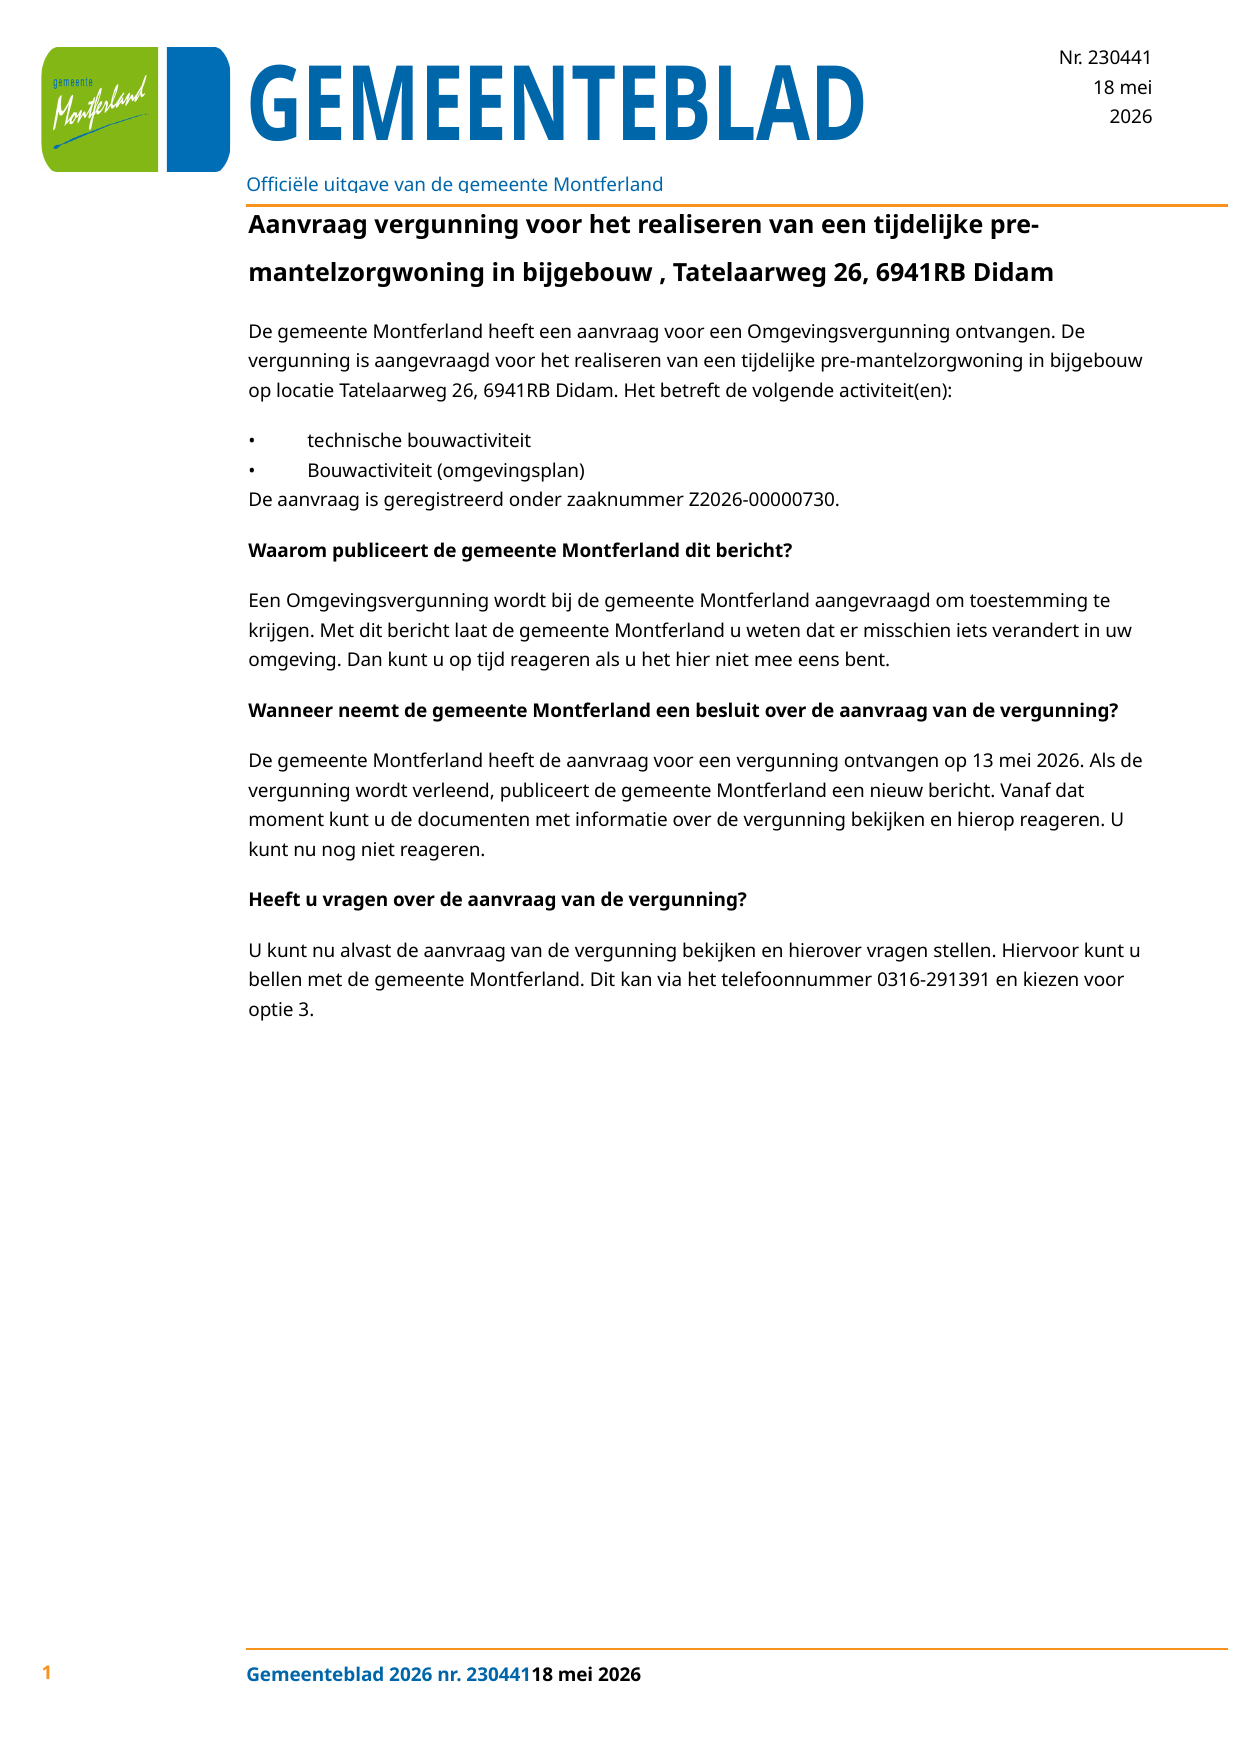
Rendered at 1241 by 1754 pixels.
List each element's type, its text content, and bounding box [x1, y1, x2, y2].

text De gemeente Montferland heeft de aanvraag voor een vergunning ontvangen op 13 mei 2026. Als de vergunning wordt verleend, publiceert de gemeente Montferland een nieuw bericht. Vanaf dat moment kunt u de documenten met informatie over de vergunning bekijken en hierop reageren. U kunt nu nog niet reageren. [248, 747, 1152, 862]
text U kunt nu alvast de aanvraag van de vergunning bekijken en hierover vragen stellen. Hiervoor kunt u bellen met de gemeente Montferland. Dit kan via het telefoonnummer 0316-291391 en kiezen voor optie 3. [248, 937, 1152, 1022]
text Wanneer neemt de gemeente Montferland een besluit over de aanvraag van de vergunning? [248, 697, 1152, 723]
text Waarom publiceert de gemeente Montferland dit bericht? [248, 537, 1152, 563]
list Bouwactiviteit (omgevingsplan) [248, 457, 1152, 483]
text De gemeente Montferland heeft een aanvraag voor een Omgevingsvergunning ontvangen. De vergunning is aangevraagd voor het realiseren van een tijdelijke pre-mantelzorgwoning in bijgebouw op locatie Tatelaarweg 26, 6941RB Didam. Het betreft de volgende activiteit(en): [248, 318, 1152, 403]
text Aanvraag vergunning voor het realiseren van een tijdelijke pre-mantelzorgwoning in bijgebouw , Tatelaarweg 26, 6941RB Didam [248, 207, 1152, 288]
text Heeft u vragen over de aanvraag van de vergunning? [248, 887, 1152, 912]
list technische bouwactiviteit [248, 427, 1152, 453]
picture [41, 47, 231, 172]
text De aanvraag is geregistreerd onder zaaknummer Z2026-00000730. [248, 487, 1152, 512]
text Een Omgevingsvergunning wordt bij de gemeente Montferland aangevraagd om toestemming te krijgen. Met dit bericht laat de gemeente Montferland u weten dat er misschien iets verandert in uw omgeving. Dan kunt u op tijd reageren als u het hier niet mee eens bent. [248, 587, 1152, 672]
